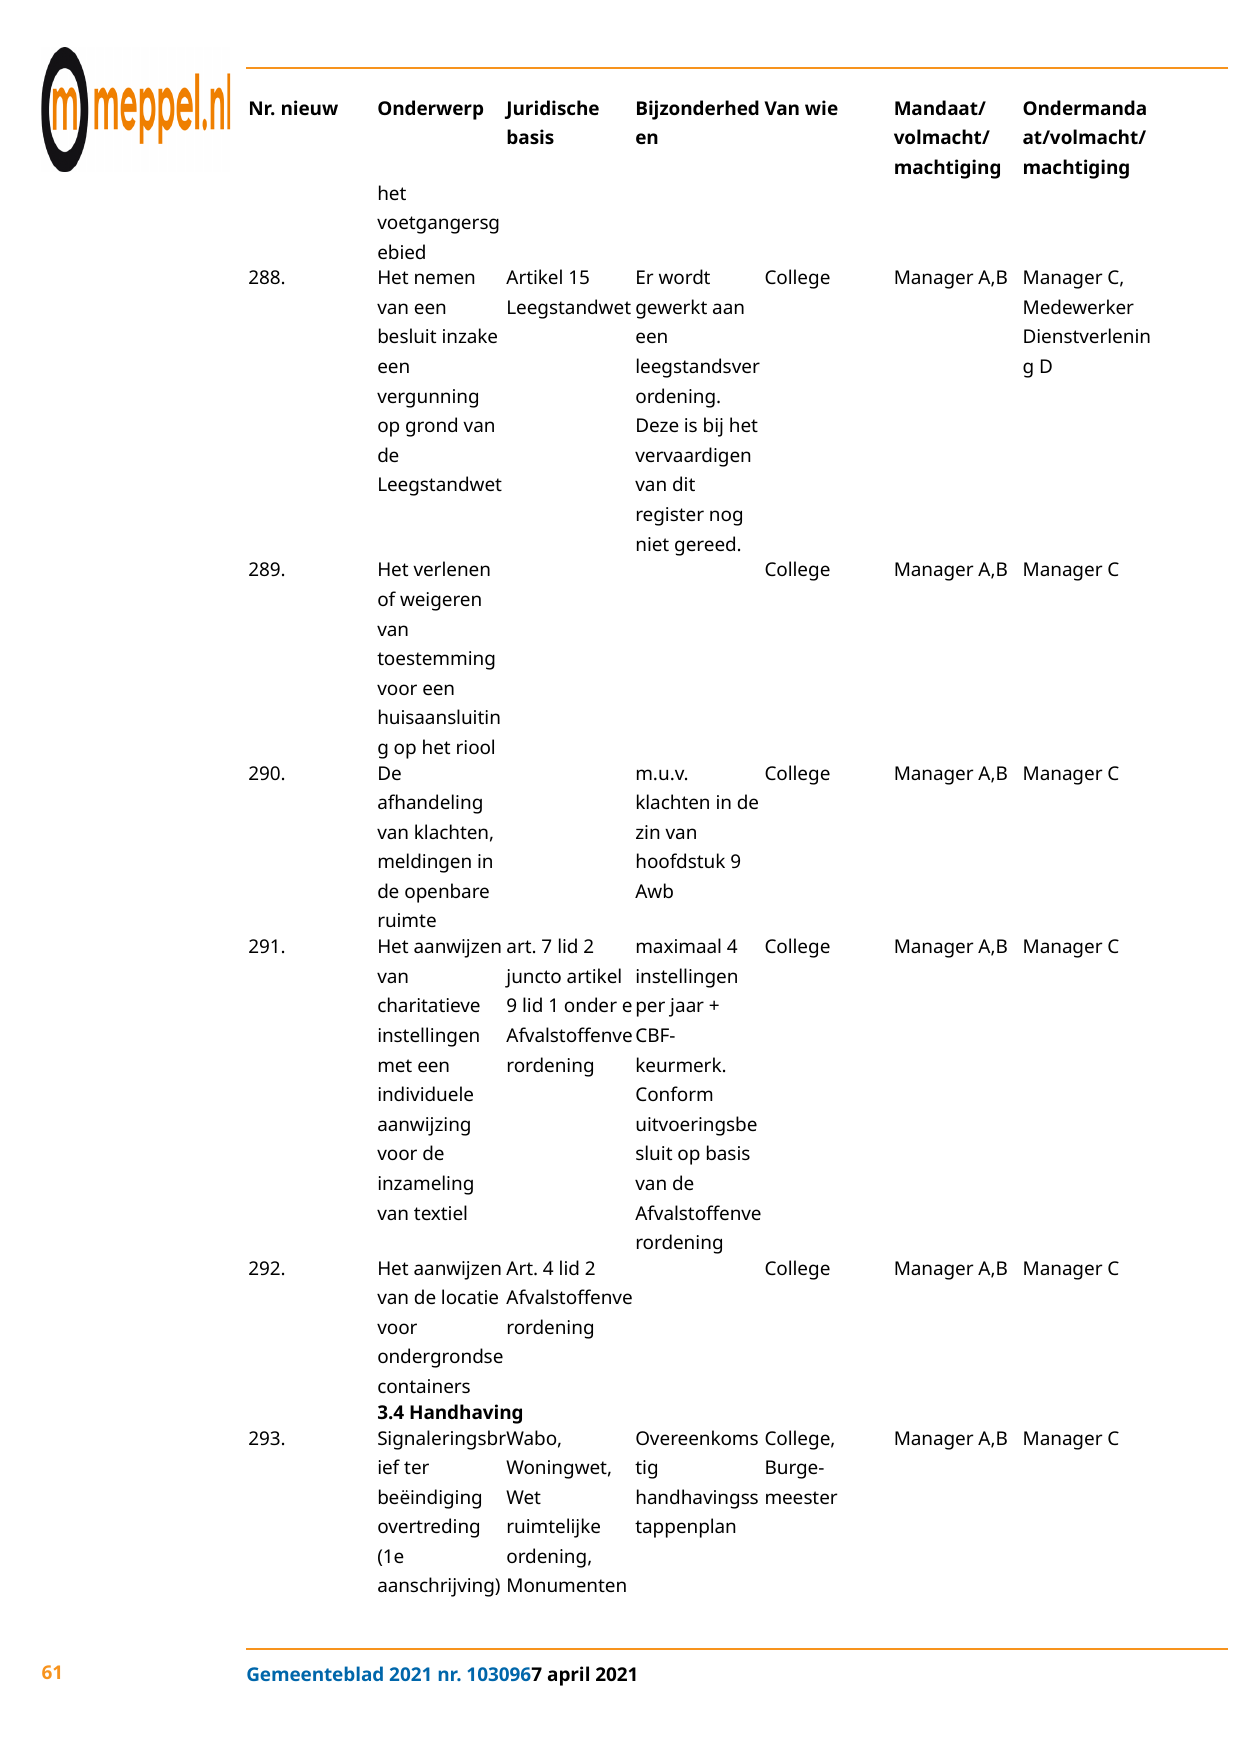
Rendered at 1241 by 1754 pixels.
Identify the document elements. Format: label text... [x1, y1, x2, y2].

table_cell [764, 180, 893, 264]
table_cell [506, 760, 635, 933]
table_cell Manager C [1023, 760, 1152, 933]
table_header Juridische basis [506, 95, 635, 180]
table_cell maximaal 4 instellingen per jaar + CBF-keurmerk. Conform uitvoeringsbesluit op basis van de Afvalstoffenverordening [635, 934, 764, 1255]
table_cell 3.4 Handhaving [377, 1399, 1152, 1425]
table_cell [248, 557, 377, 760]
table_cell Manager C [1023, 934, 1152, 1255]
table_header Bijzonderheden [635, 95, 764, 180]
table_cell De afhandeling van klachten, meldingen in de openbare ruimte [377, 760, 506, 933]
table_cell College [764, 557, 893, 760]
table_header Ondermandaat/volmacht/ machtiging [1023, 95, 1152, 180]
table_cell het voetgangersgebied [377, 180, 506, 264]
table_cell [635, 1255, 764, 1399]
table_cell Wabo, Woningwet, Wet ruimtelijke ordening, Monumenten [506, 1425, 635, 1598]
table_cell College [764, 760, 893, 933]
table_cell Het aanwijzen van charitatieve instellingen met een individuele aanwijzing voor de inzameling van textiel [377, 934, 506, 1255]
table_cell Manager A,B [894, 1425, 1022, 1598]
table_cell Manager C [1023, 557, 1152, 760]
table_cell [635, 180, 764, 264]
table_cell [894, 180, 1022, 264]
table_cell College [764, 265, 893, 557]
table_header Nr. nieuw [248, 95, 377, 180]
table_header Van wie [764, 95, 893, 180]
table_cell Signaleringsbrief ter beëindiging overtreding (1e aanschrijving) [377, 1425, 506, 1598]
table_cell Het verlenen of weigeren van toestemming voor een huisaansluiting op het riool [377, 557, 506, 760]
table_cell [248, 934, 377, 1255]
table_cell Het aanwijzen van de locatie voor ondergrondse containers [377, 1255, 506, 1399]
table_cell [248, 760, 377, 933]
table_cell Manager A,B [894, 265, 1022, 557]
table_cell Manager A,B [894, 760, 1022, 933]
table_cell Er wordt gewerkt aan een leegstandsverordening. Deze is bij het vervaardigen van dit register nog niet gereed. [635, 265, 764, 557]
table_cell Manager A,B [894, 1255, 1022, 1399]
table_cell [1023, 180, 1152, 264]
table_cell College, Burge-meester [764, 1425, 893, 1598]
table_header Onderwerp [377, 95, 506, 180]
table_cell art. 7 lid 2 juncto artikel 9 lid 1 onder e Afvalstoffenverordening [506, 934, 635, 1255]
table_cell Manager A,B [894, 934, 1022, 1255]
table_cell College [764, 934, 893, 1255]
table_cell [506, 180, 635, 264]
table_cell [248, 180, 377, 264]
table_cell Manager C [1023, 1425, 1152, 1598]
table_cell Art. 4 lid 2 Afvalstoffenverordening [506, 1255, 635, 1399]
table_cell [248, 1425, 377, 1598]
table_cell Manager C, Medewerker Dienstverlening D [1023, 265, 1152, 557]
table_cell Overeenkomstig handhavingsstappenplan [635, 1425, 764, 1598]
table_cell Manager A,B [894, 557, 1022, 760]
table_cell Artikel 15 Leegstandwet [506, 265, 635, 557]
table_header Mandaat/volmacht/machtiging [894, 95, 1022, 180]
table_cell Manager C [1023, 1255, 1152, 1399]
table_cell [635, 557, 764, 760]
table_cell College [764, 1255, 893, 1399]
table_cell m.u.v. klachten in de zin van hoofdstuk 9 Awb [635, 760, 764, 933]
table_cell [248, 1255, 377, 1399]
table_cell [248, 265, 377, 557]
picture [41, 47, 231, 172]
table_cell [506, 557, 635, 760]
table_cell [248, 1399, 377, 1425]
table_cell Het nemen van een besluit inzake een vergunning op grond van de Leegstandwet [377, 265, 506, 557]
